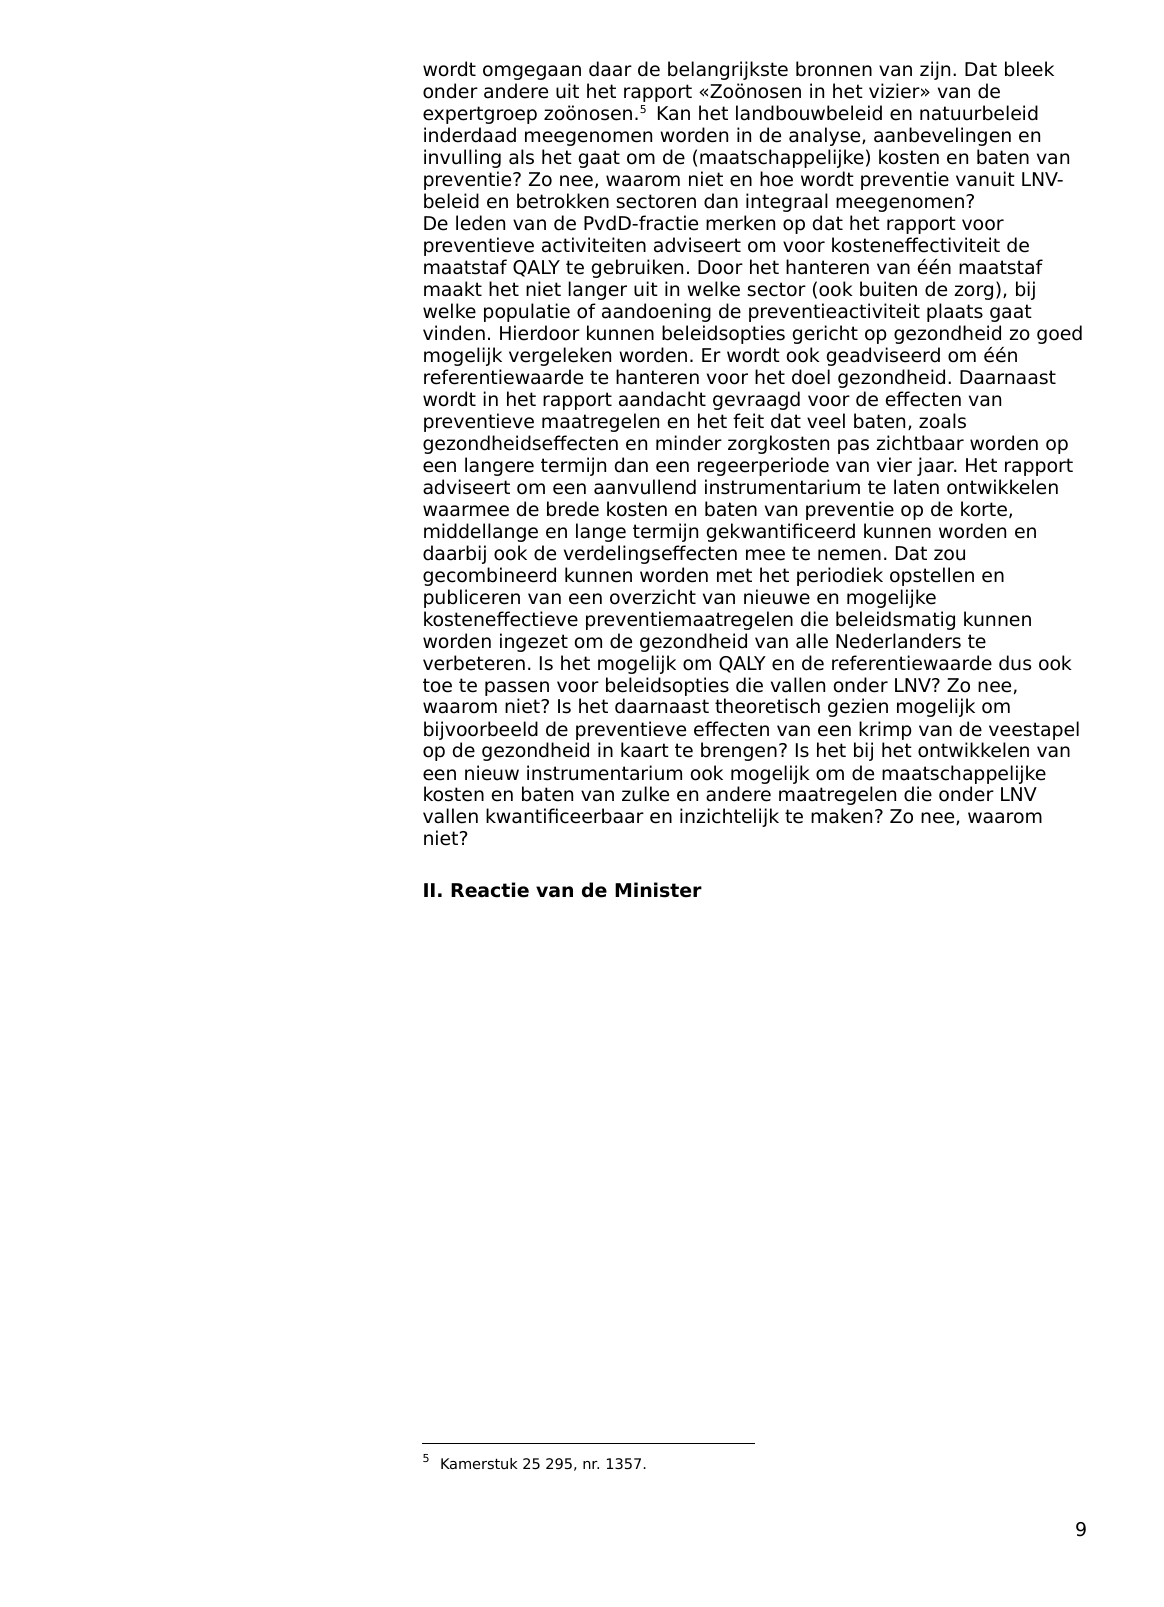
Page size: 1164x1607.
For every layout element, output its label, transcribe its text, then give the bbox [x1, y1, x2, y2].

text De leden van de PvdD-fractie merken op dat het rapport voor preventieve activiteiten adviseert om voor kosteneffectiviteit de maatstaf QALY te gebruiken. Door het hanteren van één maatstaf maakt het niet langer uit in welke sector (ook buiten de zorg), bij welke populatie of aandoening de preventieactiviteit plaats gaat vinden. Hierdoor kunnen beleidsopties gericht op gezondheid zo goed mogelijk vergeleken worden. Er wordt ook geadviseerd om één referentiewaarde te hanteren voor het doel gezondheid. Daarnaast wordt in het rapport aandacht gevraagd voor de effecten van preventieve maatregelen en het feit dat veel baten, zoals gezondheidseffecten en minder zorgkosten pas zichtbaar worden op een langere termijn dan een regeerperiode van vier jaar. Het rapport adviseert om een aanvullend instrumentarium te laten ontwikkelen waarmee de brede kosten en baten van preventie op de korte, middellange en lange termijn gekwantificeerd kunnen worden en daarbij ook de verdelingseffecten mee te nemen. Dat zou gecombineerd kunnen worden met het periodiek opstellen en publiceren van een overzicht van nieuwe en mogelijke kosteneffectieve preventiemaatregelen die beleidsmatig kunnen worden ingezet om de gezondheid van alle Nederlanders te verbeteren. Is het mogelijk om QALY en de referentiewaarde dus ook toe te passen voor beleidsopties die vallen onder LNV? Zo nee, waarom niet? Is het daarnaast theoretisch gezien mogelijk om bijvoorbeeld de preventieve effecten van een krimp van de veestapel op de gezondheid in kaart te brengen? Is het bij het ontwikkelen van een nieuw instrumentarium ook mogelijk om de maatschappelijke kosten en baten van zulke en andere maatregelen die onder LNV vallen kwantificeerbaar en inzichtelijk te maken? Zo nee, waarom niet? [422, 213, 1087, 850]
text wordt omgegaan daar de belangrijkste bronnen van zijn. Dat bleek onder andere uit het rapport «Zoönosen in het vizier» van de expertgroep zoönosen. Kan het landbouwbeleid en natuurbeleid inderdaad meegenomen worden in de analyse, aanbevelingen en invulling als het gaat om de (maatschappelijke) kosten en baten van preventie? Zo nee, waarom niet en hoe wordt preventie vanuit LNV-beleid en betrokken sectoren dan integraal meegenomen? [422, 59, 1087, 213]
subtitle II. Reactie van de Minister [422, 880, 1087, 902]
text Kamerstuk 25 295, nr. 1357. [422, 1452, 1087, 1474]
